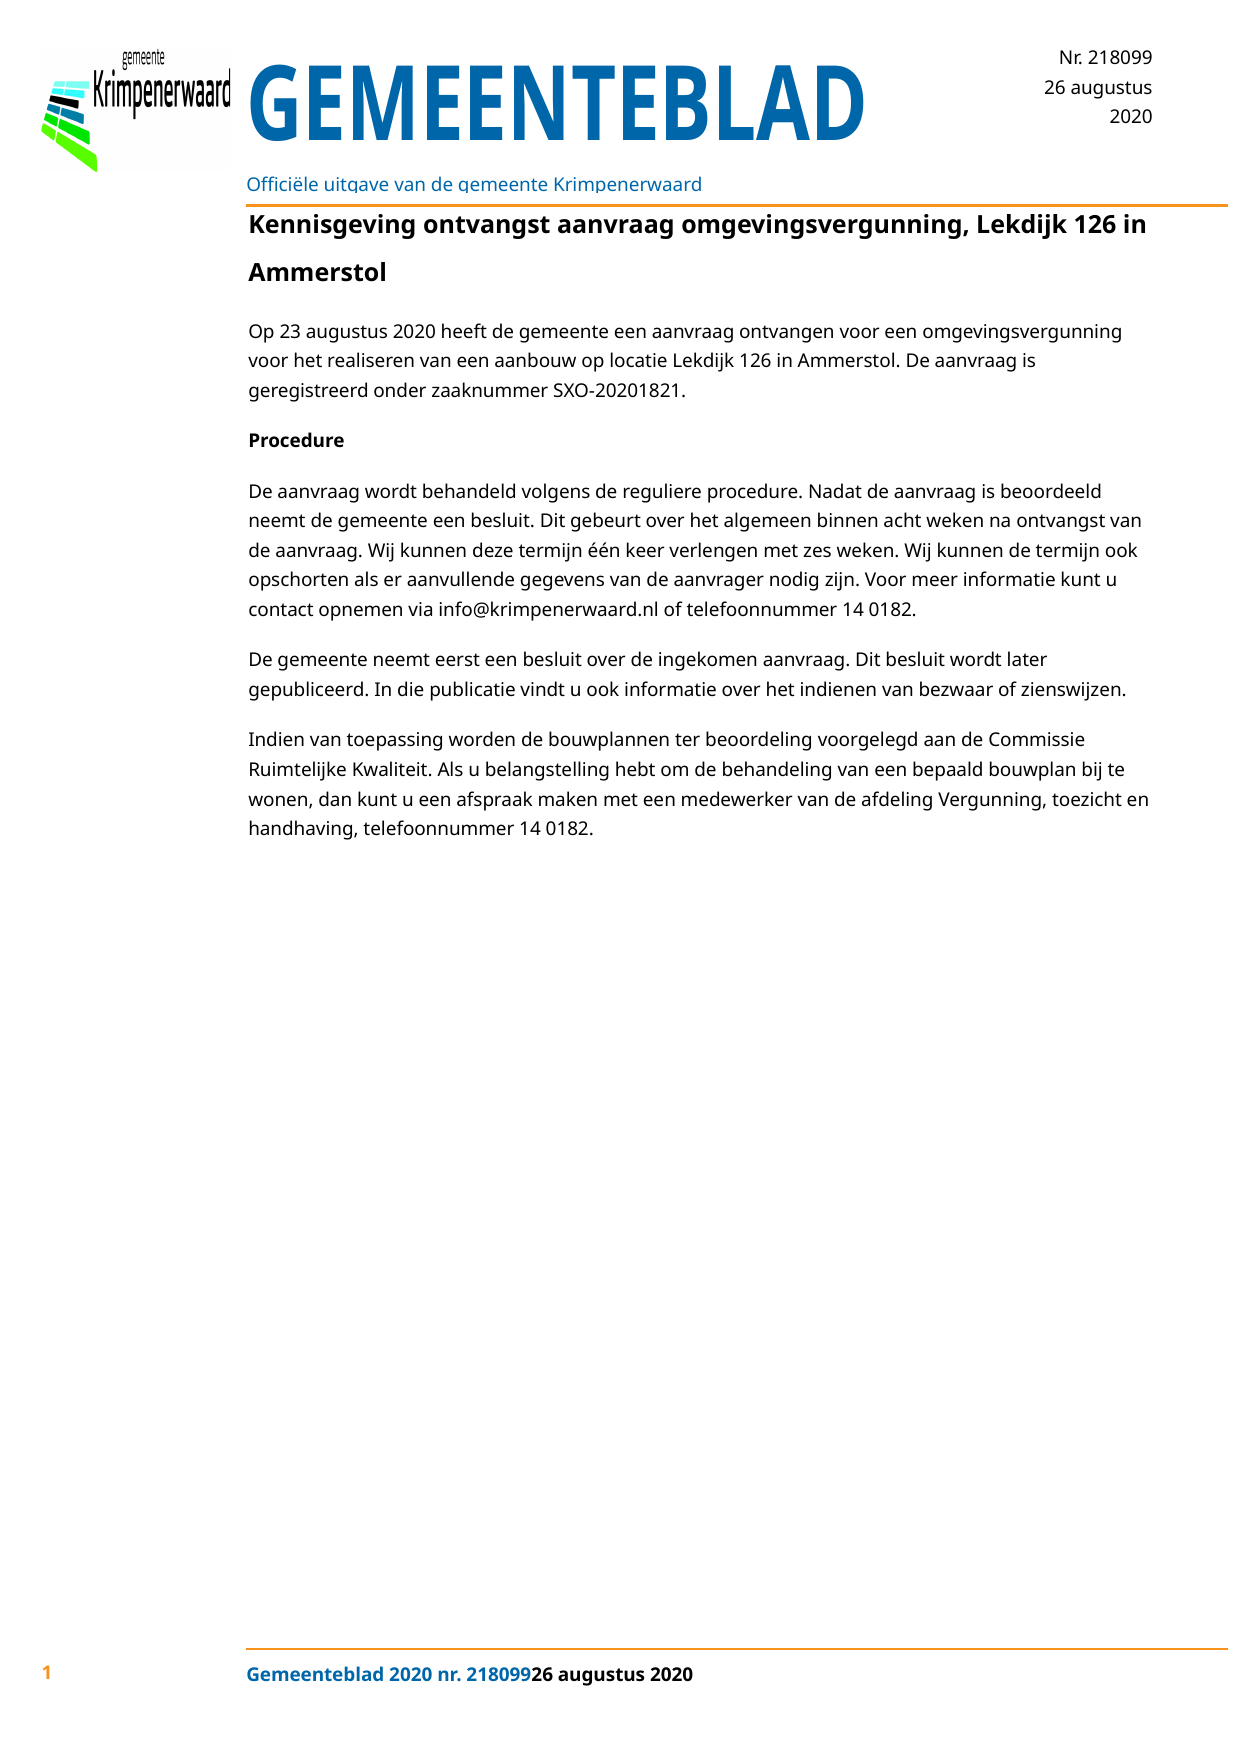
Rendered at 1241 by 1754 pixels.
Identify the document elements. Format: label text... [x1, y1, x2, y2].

text De gemeente neemt eerst een besluit over de ingekomen aanvraag. Dit besluit wordt later gepubliceerd. In die publicatie vindt u ook informatie over het indienen van bezwaar of zienswijzen. [248, 647, 1152, 702]
picture [41, 47, 231, 172]
text Indien van toepassing worden de bouwplannen ter beoordeling voorgelegd aan de Commissie Ruimtelijke Kwaliteit. Als u belangstelling hebt om de behandeling van een bepaald bouwplan bij te wonen, dan kunt u een afspraak maken met een medewerker van de afdeling Vergunning, toezicht en handhaving, telefoonnummer 14 0182. [248, 727, 1152, 841]
text De aanvraag wordt behandeld volgens de reguliere procedure. Nadat de aanvraag is beoordeeld neemt de gemeente een besluit. Dit gebeurt over het algemeen binnen acht weken na ontvangst van de aanvraag. Wij kunnen deze termijn één keer verlengen met zes weken. Wij kunnen de termijn ook opschorten als er aanvullende gegevens van de aanvrager nodig zijn. Voor meer informatie kunt u contact opnemen via info@krimpenerwaard.nl of telefoonnummer 14 0182. [248, 478, 1152, 622]
text Op 23 augustus 2020 heeft de gemeente een aanvraag ontvangen voor een omgevingsvergunning voor het realiseren van een aanbouw op locatie Lekdijk 126 in Ammerstol. De aanvraag is geregistreerd onder zaaknummer SXO-20201821. [248, 318, 1152, 403]
text Kennisgeving ontvangst aanvraag omgevingsvergunning, Lekdijk 126 in Ammerstol [248, 207, 1152, 288]
text Procedure [248, 427, 1152, 453]
